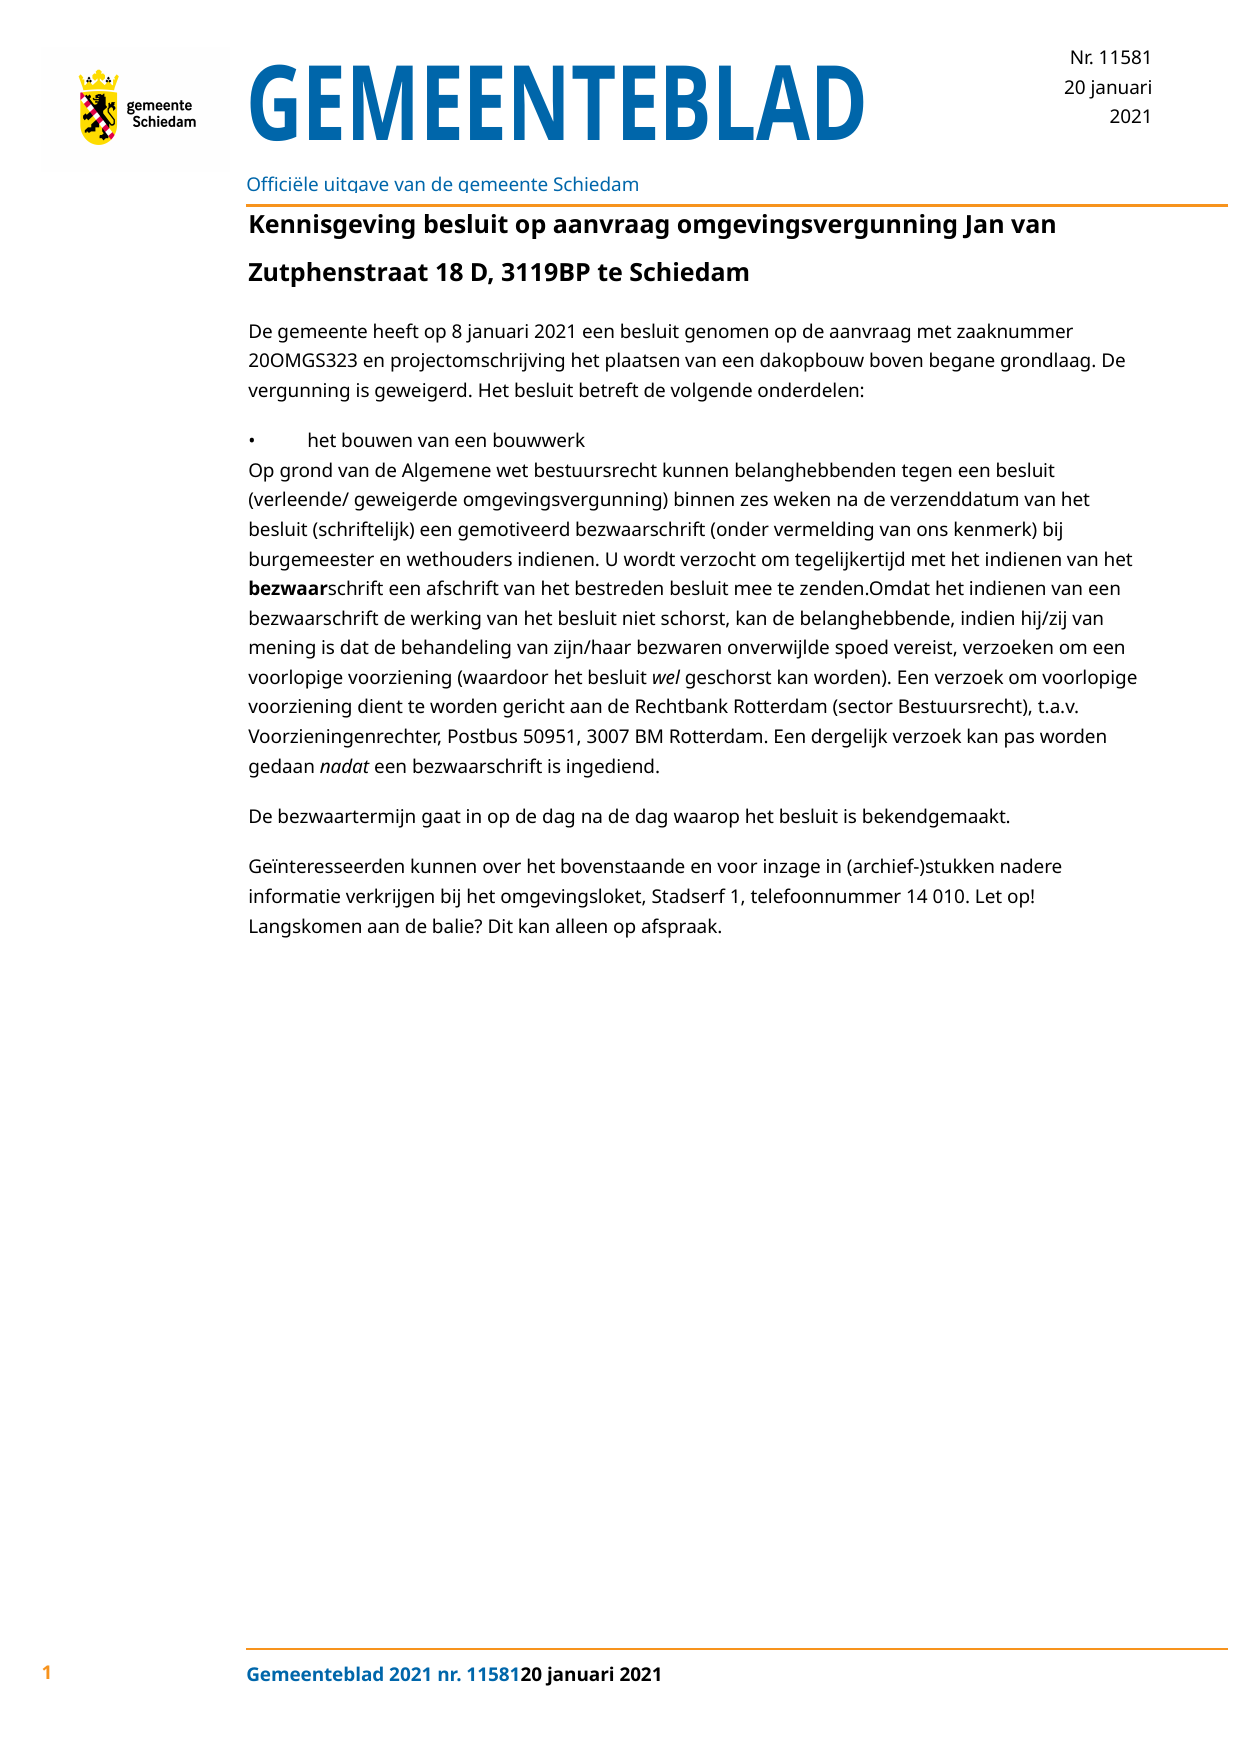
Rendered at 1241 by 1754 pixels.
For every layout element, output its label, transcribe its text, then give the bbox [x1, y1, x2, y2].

text De bezwaartermijn gaat in op de dag na de dag waarop het besluit is bekendgemaakt. [248, 803, 1152, 829]
picture [41, 47, 231, 172]
list het bouwen van een bouwwerk [248, 427, 1152, 453]
text De gemeente heeft op 8 januari 2021 een besluit genomen op de aanvraag met zaaknummer 20OMGS323 en projectomschrijving het plaatsen van een dakopbouw boven begane grondlaag. De vergunning is geweigerd. Het besluit betreft de volgende onderdelen: [248, 318, 1152, 403]
text Op grond van de Algemene wet bestuursrecht kunnen belanghebbenden tegen een besluit (verleende/ geweigerde omgevingsvergunning) binnen zes weken na de verzenddatum van het besluit (schriftelijk) een gemotiveerd bezwaarschrift (onder vermelding van ons kenmerk) bij burgemeester en wethouders indienen. U wordt verzocht om tegelijkertijd met het indienen van het bezwaarschrift een afschrift van het bestreden besluit mee te zenden.Omdat het indienen van een bezwaarschrift de werking van het besluit niet schorst, kan de belanghebbende, indien hij/zij van mening is dat de behandeling van zijn/haar bezwaren onverwijlde spoed vereist, verzoeken om een voorlopige voorziening (waardoor het besluit wel geschorst kan worden). Een verzoek om voorlopige voorziening dient te worden gericht aan de Rechtbank Rotterdam (sector Bestuursrecht), t.a.v. Voorzieningenrechter, Postbus 50951, 3007 BM Rotterdam. Een dergelijk verzoek kan pas worden gedaan nadat een bezwaarschrift is ingediend. [248, 457, 1152, 779]
text Geïnteresseerden kunnen over het bovenstaande en voor inzage in (archief-)stukken nadere informatie verkrijgen bij het omgevingsloket, Stadserf 1, telefoonnummer 14 010. Let op! Langskomen aan de balie? Dit kan alleen op afspraak. [248, 854, 1152, 939]
text Kennisgeving besluit op aanvraag omgevingsvergunning Jan van Zutphenstraat 18 D, 3119BP te Schiedam [248, 207, 1152, 288]
